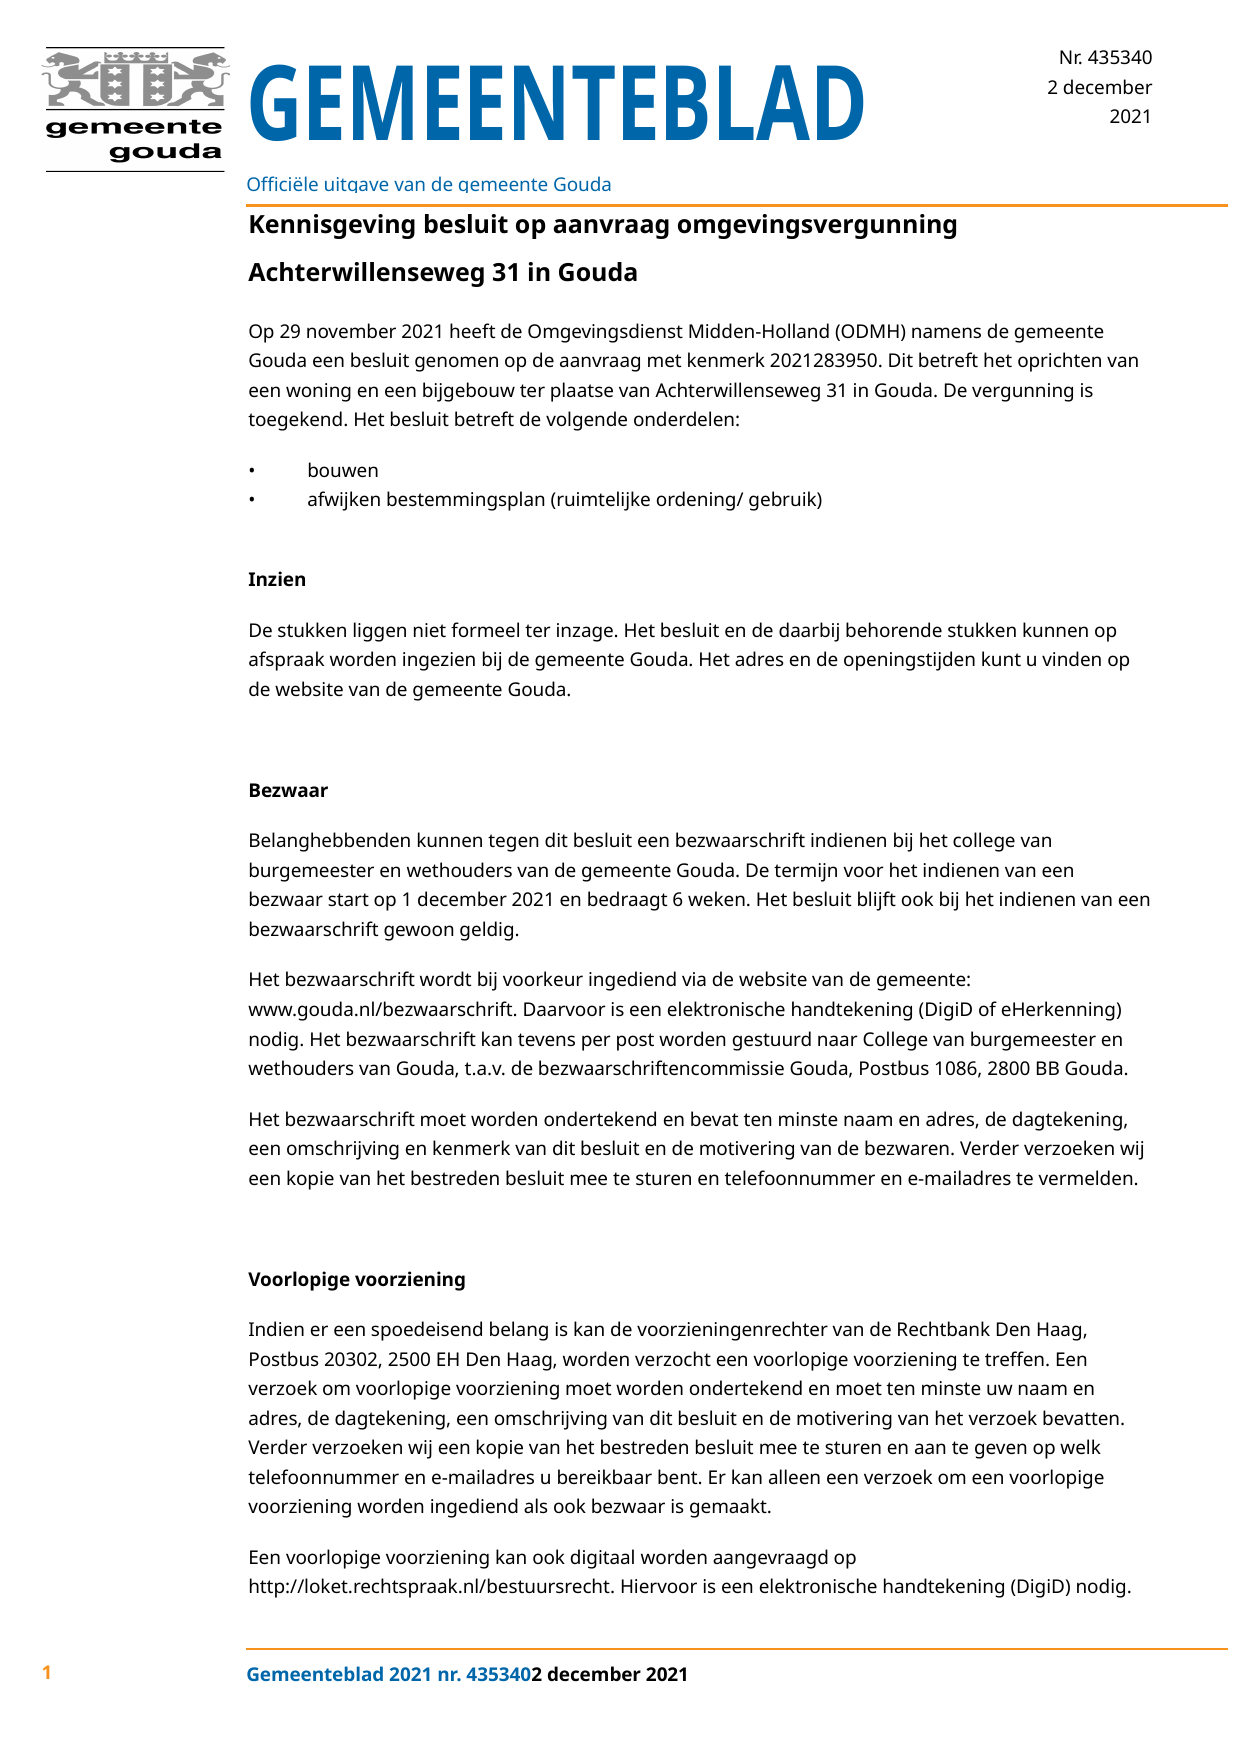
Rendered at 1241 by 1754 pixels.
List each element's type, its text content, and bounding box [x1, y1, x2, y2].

text Op 29 november 2021 heeft de Omgevingsdienst Midden-Holland (ODMH) namens de gemeente Gouda een besluit genomen op de aanvraag met kenmerk 2021283950. Dit betreft het oprichten van een woning en een bijgebouw ter plaatse van Achterwillenseweg 31 in Gouda. De vergunning is toegekend. Het besluit betreft de volgende onderdelen: [248, 318, 1152, 432]
text Voorlopige voorziening [248, 1266, 1152, 1292]
text Kennisgeving besluit op aanvraag omgevingsvergunning Achterwillenseweg 31 in Gouda [248, 207, 1152, 288]
text Indien er een spoedeisend belang is kan de voorzieningenrechter van de Rechtbank Den Haag, Postbus 20302, 2500 EH Den Haag, worden verzocht een voorlopige voorziening te treffen. Een verzoek om voorlopige voorziening moet worden ondertekend en moet ten minste uw naam en adres, de dagtekening, een omschrijving van dit besluit en de motivering van het verzoek bevatten. Verder verzoeken wij een kopie van het bestreden besluit mee te sturen en aan te geven op welk telefoonnummer en e-mailadres u bereikbaar bent. Er kan alleen een verzoek om een voorlopige voorziening worden ingediend als ook bezwaar is gemaakt. [248, 1316, 1152, 1519]
text Het bezwaarschrift wordt bij voorkeur ingediend via de website van de gemeente: www.gouda.nl/bezwaarschrift. Daarvoor is een elektronische handtekening (DigiD of eHerkenning) nodig. Het bezwaarschrift kan tevens per post worden gestuurd naar College van burgemeester en wethouders van Gouda, t.a.v. de bezwaarschriftencommissie Gouda, Postbus 1086, 2800 BB Gouda. [248, 967, 1152, 1081]
text De stukken liggen niet formeel ter inzage. Het besluit en de daarbij behorende stukken kunnen op afspraak worden ingezien bij de gemeente Gouda. Het adres en de openingstijden kunt u vinden op de website van de gemeente Gouda. [248, 617, 1152, 702]
text Het bezwaarschrift moet worden ondertekend en bevat ten minste naam en adres, de dagtekening, een omschrijving en kenmerk van dit besluit en de motivering van de bezwaren. Verder verzoeken wij een kopie van het bestreden besluit mee te sturen en telefoonnummer en e-mailadres te vermelden. [248, 1106, 1152, 1191]
list afwijken bestemmingsplan (ruimtelijke ordening/ gebruik) [248, 487, 1152, 512]
text Bezwaar [248, 777, 1152, 803]
text Een voorlopige voorziening kan ook digitaal worden aangevraagd op http://loket.rechtspraak.nl/bestuursrecht. Hiervoor is een elektronische handtekening (DigiD) nodig. [248, 1544, 1152, 1599]
list bouwen [248, 457, 1152, 483]
text Inzien [248, 567, 1152, 592]
text Belanghebbenden kunnen tegen dit besluit een bezwaarschrift indienen bij het college van burgemeester en wethouders van de gemeente Gouda. De termijn voor het indienen van een bezwaar start op 1 december 2021 en bedraagt 6 weken. Het besluit blijft ook bij het indienen van een bezwaarschrift gewoon geldig. [248, 827, 1152, 942]
picture [41, 47, 231, 172]
